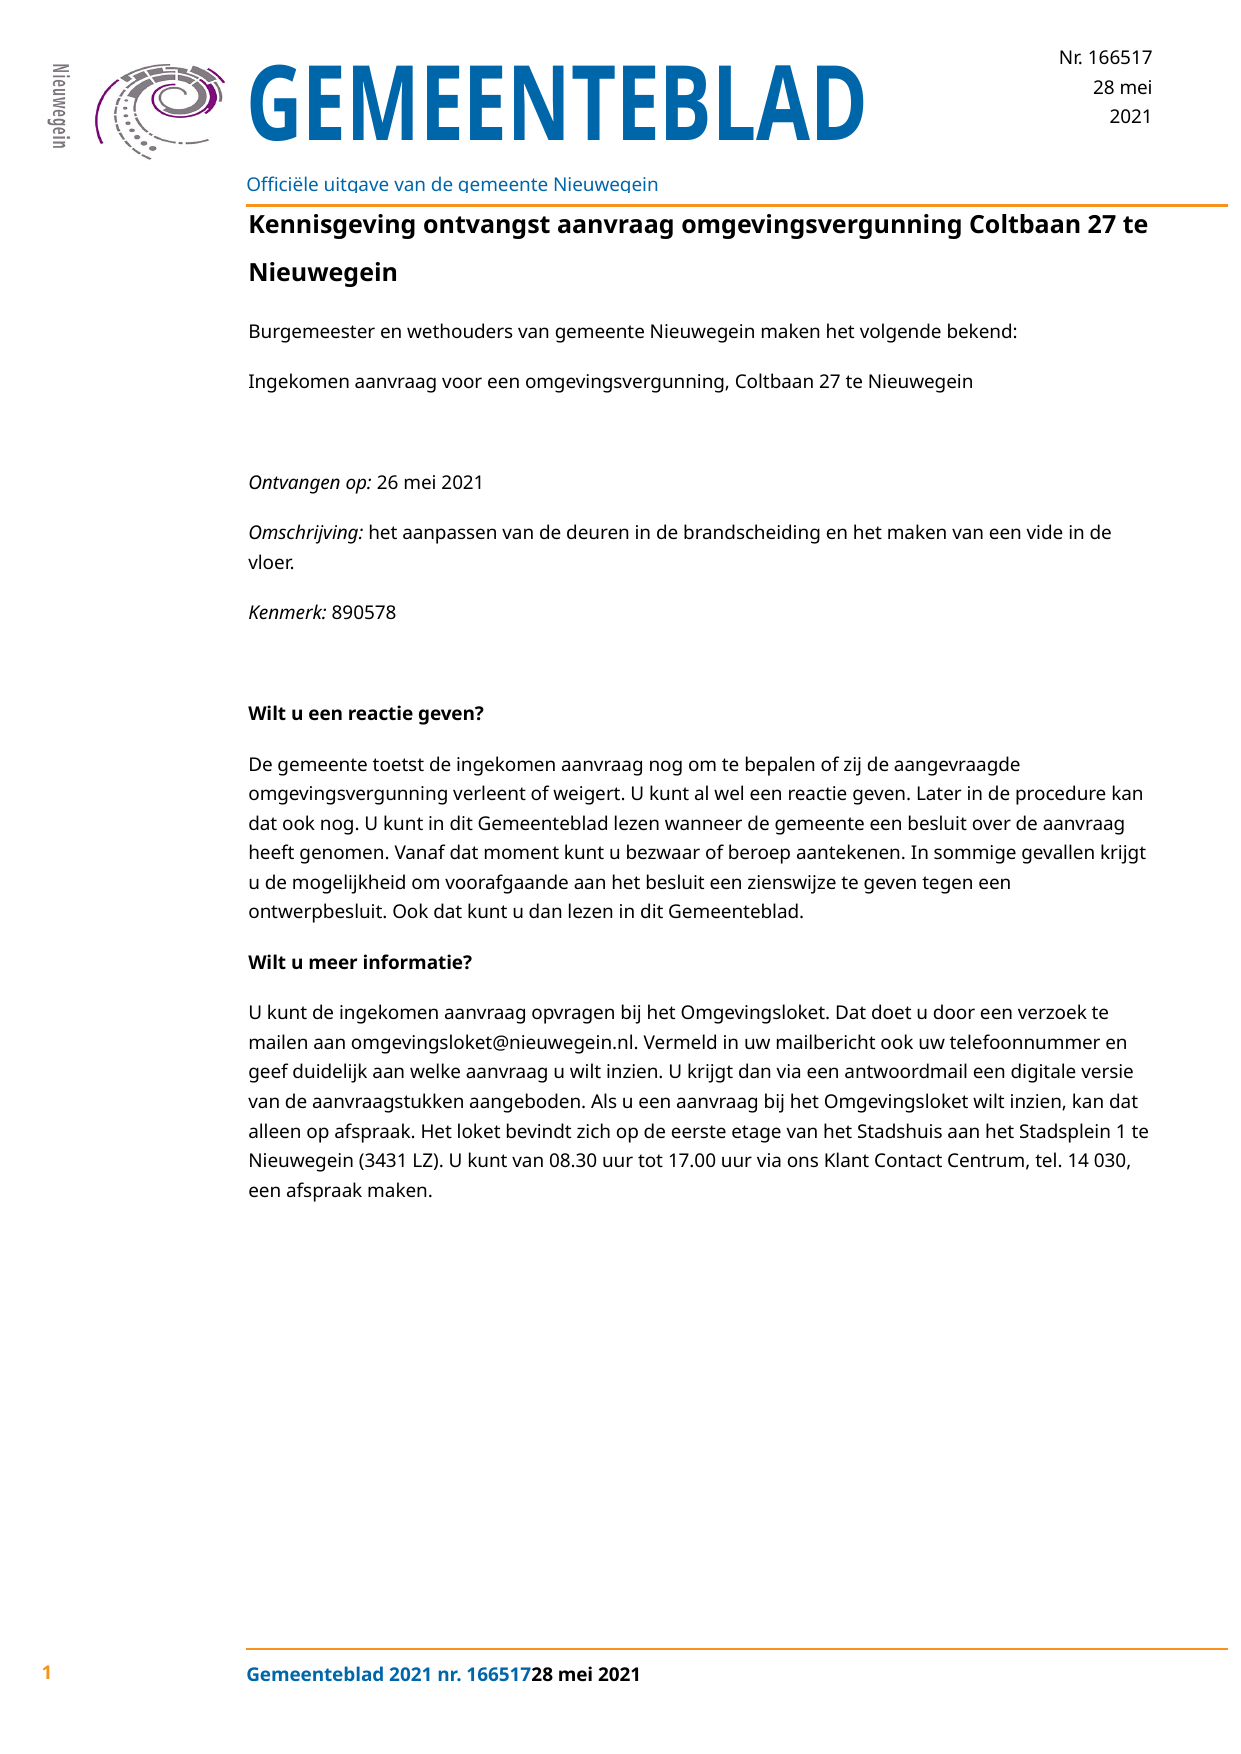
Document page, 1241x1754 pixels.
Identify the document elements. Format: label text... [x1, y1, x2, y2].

text Kennisgeving ontvangst aanvraag omgevingsvergunning Coltbaan 27 te Nieuwegein [248, 207, 1152, 288]
text U kunt de ingekomen aanvraag opvragen bij het Omgevingsloket. Dat doet u door een verzoek te mailen aan omgevingsloket@nieuwegein.nl. Vermeld in uw mailbericht ook uw telefoonnummer en geef duidelijk aan welke aanvraag u wilt inzien. U krijgt dan via een antwoordmail een digitale versie van de aanvraagstukken aangeboden. Als u een aanvraag bij het Omgevingsloket wilt inzien, kan dat alleen op afspraak. Het loket bevindt zich op de eerste etage van het Stadshuis aan het Stadsplein 1 te Nieuwegein (3431 LZ). U kunt van 08.30 uur tot 17.00 uur via ons Klant Contact Centrum, tel. 14 030, een afspraak maken. [248, 999, 1152, 1203]
text Wilt u een reactie geven? [248, 700, 1152, 726]
text Ontvangen op: 26 mei 2021 [248, 469, 1152, 495]
picture [41, 47, 231, 172]
text Kenmerk: 890578 [248, 599, 1152, 625]
text De gemeente toetst de ingekomen aanvraag nog om te bepalen of zij de aangevraagde omgevingsvergunning verleent of weigert. U kunt al wel een reactie geven. Later in de procedure kan dat ook nog. U kunt in dit Gemeenteblad lezen wanneer de gemeente een besluit over de aanvraag heeft genomen. Vanaf dat moment kunt u bezwaar of beroep aantekenen. In sommige gevallen krijgt u de mogelijkheid om voorafgaande aan het besluit een zienswijze te geven tegen een ontwerpbesluit. Ook dat kunt u dan lezen in dit Gemeenteblad. [248, 751, 1152, 924]
text Wilt u meer informatie? [248, 949, 1152, 975]
text Burgemeester en wethouders van gemeente Nieuwegein maken het volgende bekend: [248, 318, 1152, 344]
text Ingekomen aanvraag voor een omgevingsvergunning, Coltbaan 27 te Nieuwegein [248, 368, 1152, 394]
text Omschrijving: het aanpassen van de deuren in de brandscheiding en het maken van een vide in de vloer. [248, 519, 1152, 575]
